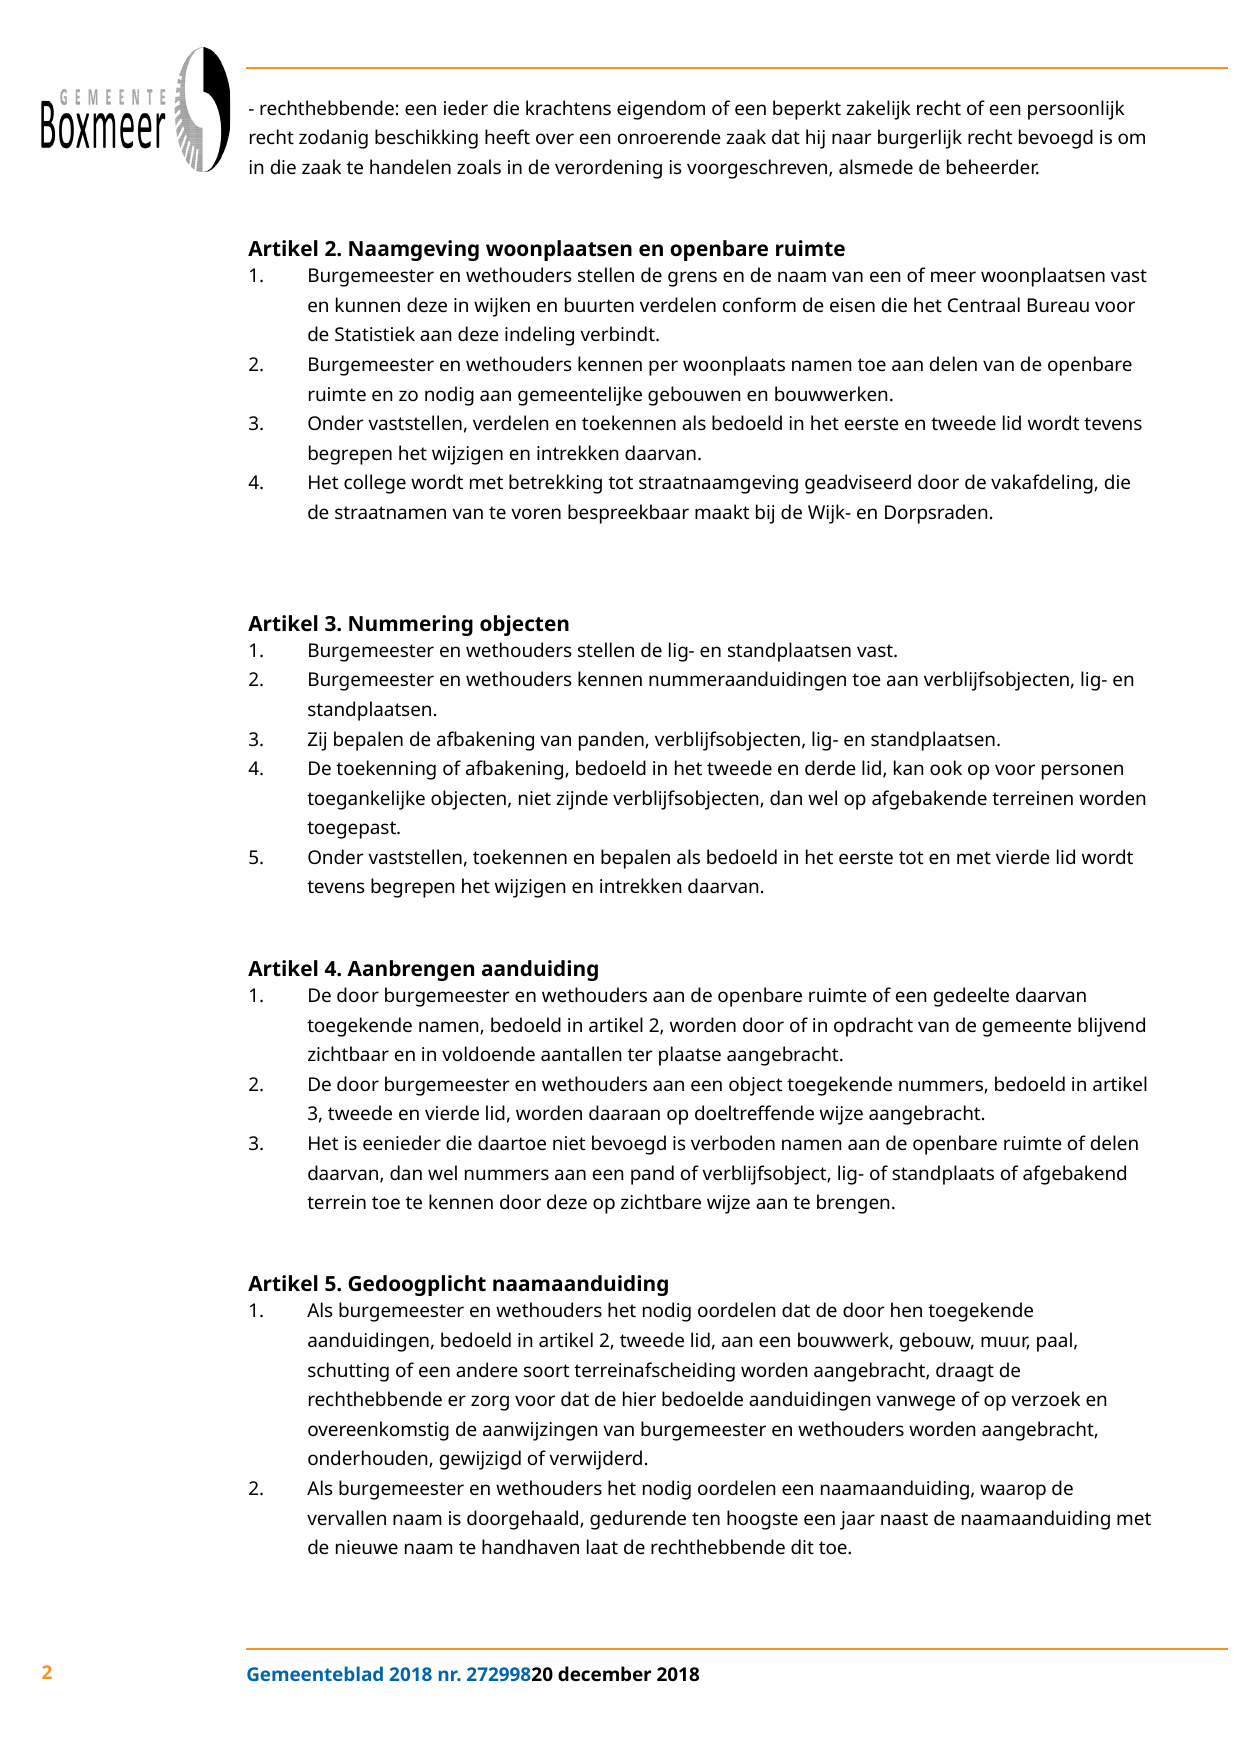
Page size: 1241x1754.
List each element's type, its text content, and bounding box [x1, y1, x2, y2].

picture [41, 47, 231, 172]
text Artikel 3. Nummering objecten [248, 609, 1152, 637]
text Artikel 5. Gedoogplicht naamaanduiding [248, 1269, 1152, 1298]
list Onder vaststellen, toekennen en bepalen als bedoeld in het eerste tot en met vierde lid wordt tevens begrepen het wijzigen en intrekken daarvan. [248, 844, 1152, 899]
list Burgemeester en wethouders kennen nummeraanduidingen toe aan verblijfsobjecten, lig- en standplaatsen. [248, 667, 1152, 722]
text Artikel 2. Naamgeving woonplaatsen en openbare ruimte [248, 234, 1152, 262]
text Artikel 4. Aanbrengen aanduiding [248, 954, 1152, 982]
list Burgemeester en wethouders kennen per woonplaats namen toe aan delen van de openbare ruimte en zo nodig aan gemeentelijke gebouwen en bouwwerken. [248, 351, 1152, 406]
list Burgemeester en wethouders stellen de lig- en standplaatsen vast. [248, 637, 1152, 663]
list Als burgemeester en wethouders het nodig oordelen dat de door hen toegekende aanduidingen, bedoeld in artikel 2, tweede lid, aan een bouwwerk, gebouw, muur, paal, schutting of een andere soort terreinafscheiding worden aangebracht, draagt de rechthebbende er zorg voor dat de hier bedoelde aanduidingen vanwege of op verzoek en overeenkomstig de aanwijzingen van burgemeester en wethouders worden aangebracht, onderhouden, gewijzigd of verwijderd. [248, 1298, 1152, 1471]
list De door burgemeester en wethouders aan de openbare ruimte of een gedeelte daarvan toegekende namen, bedoeld in artikel 2, worden door of in opdracht van de gemeente blijvend zichtbaar en in voldoende aantallen ter plaatse aangebracht. [248, 982, 1152, 1067]
list Burgemeester en wethouders stellen de grens en de naam van een of meer woonplaatsen vast en kunnen deze in wijken en buurten verdelen conform de eisen die het Centraal Bureau voor de Statistiek aan deze indeling verbindt. [248, 262, 1152, 347]
list Onder vaststellen, verdelen en toekennen als bedoeld in het eerste en tweede lid wordt tevens begrepen het wijzigen en intrekken daarvan. [248, 410, 1152, 466]
list Zij bepalen de afbakening van panden, verblijfsobjecten, lig- en standplaatsen. [248, 726, 1152, 752]
text - rechthebbende: een ieder die krachtens eigendom of een beperkt zakelijk recht of een persoonlijk recht zodanig beschikking heeft over een onroerende zaak dat hij naar burgerlijk recht bevoegd is om in die zaak te handelen zoals in de verordening is voorgeschreven, alsmede de beheerder. [248, 95, 1152, 180]
list De toekenning of afbakening, bedoeld in het tweede en derde lid, kan ook op voor personen toegankelijke objecten, niet zijnde verblijfsobjecten, dan wel op afgebakende terreinen worden toegepast. [248, 755, 1152, 840]
list Als burgemeester en wethouders het nodig oordelen een naamaanduiding, waarop de vervallen naam is doorgehaald, gedurende ten hoogste een jaar naast de naamaanduiding met de nieuwe naam te handhaven laat de rechthebbende dit toe. [248, 1475, 1152, 1560]
list Het college wordt met betrekking tot straatnaamgeving geadviseerd door de vakafdeling, die de straatnamen van te voren bespreekbaar maakt bij de Wijk- en Dorpsraden. [248, 469, 1152, 525]
list De door burgemeester en wethouders aan een object toegekende nummers, bedoeld in artikel 3, tweede en vierde lid, worden daaraan op doeltreffende wijze aangebracht. [248, 1071, 1152, 1126]
list Het is eenieder die daartoe niet bevoegd is verboden namen aan de openbare ruimte of delen daarvan, dan wel nummers aan een pand of verblijfsobject, lig- of standplaats of afgebakend terrein toe te kennen door deze op zichtbare wijze aan te brengen. [248, 1130, 1152, 1215]
